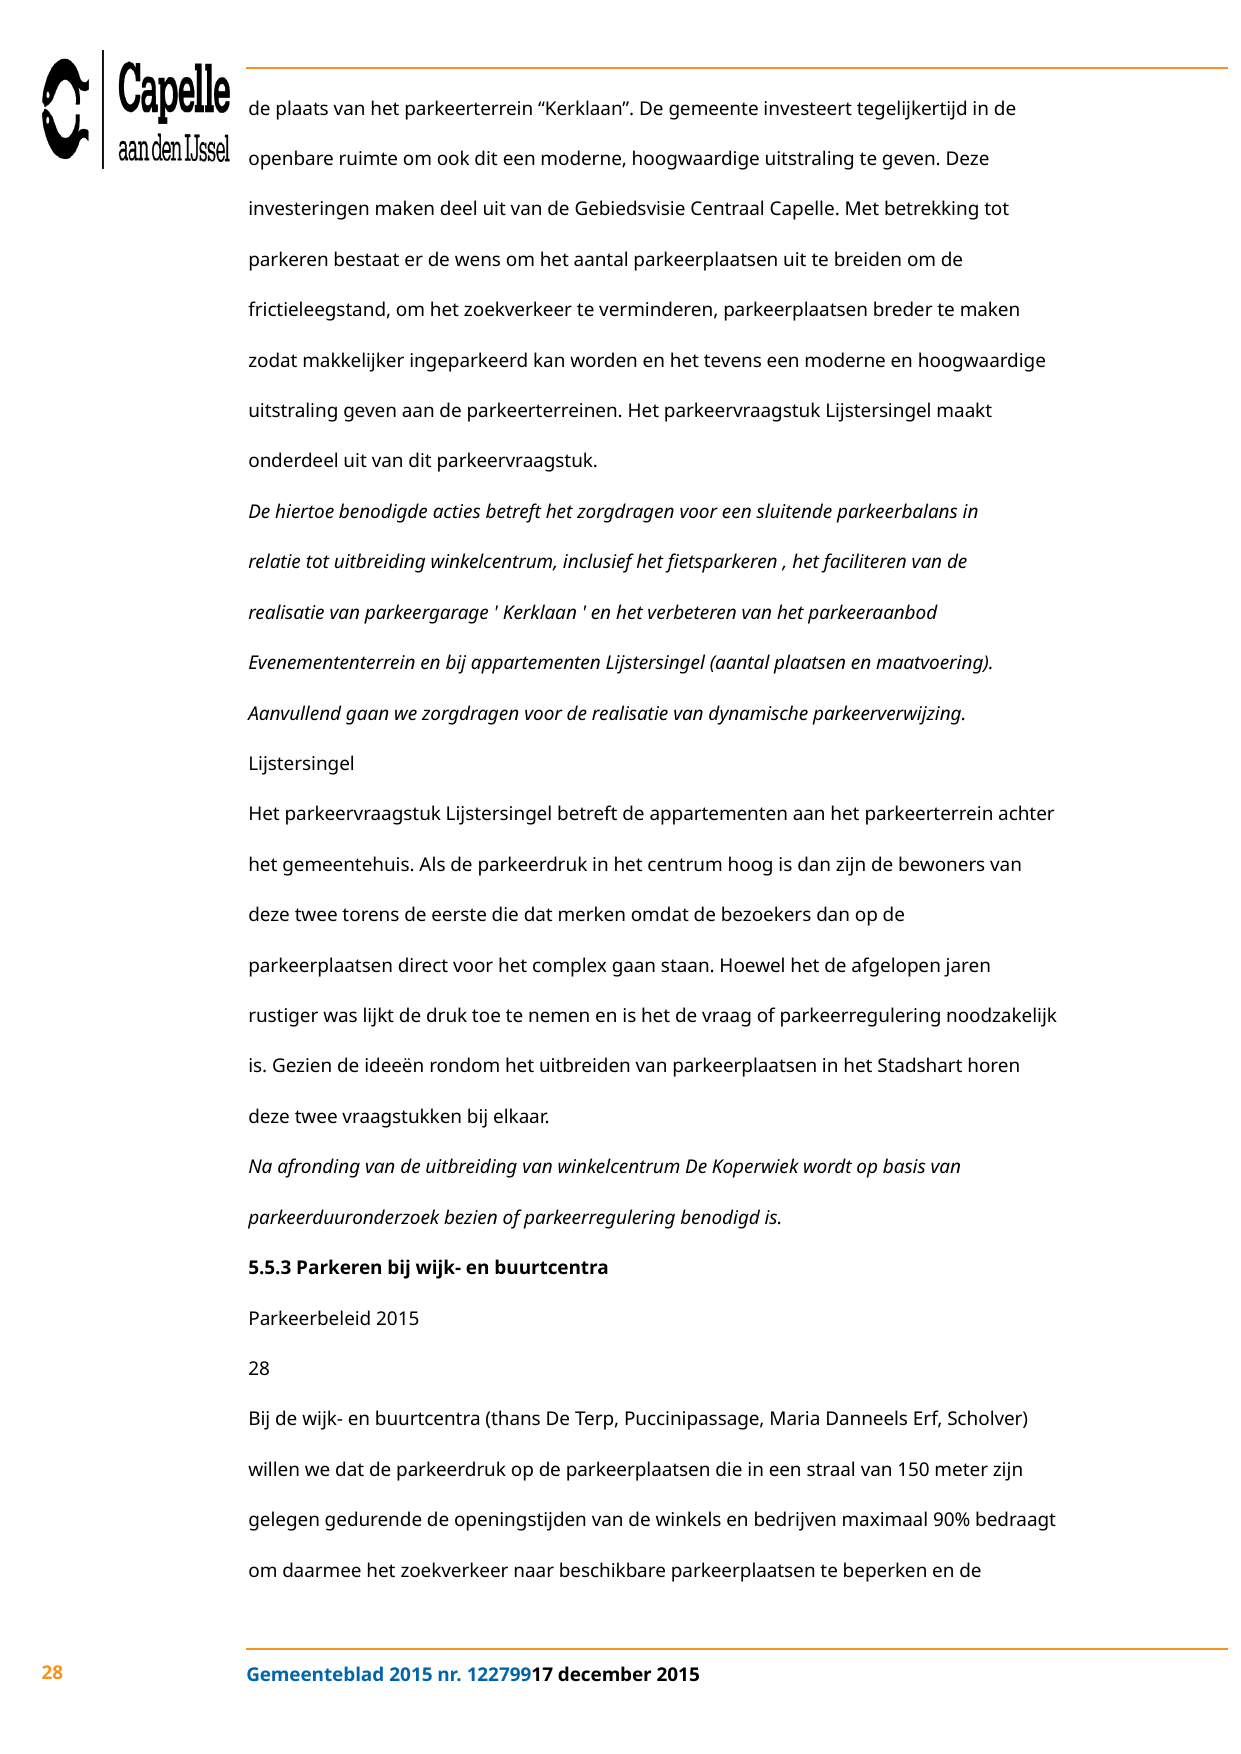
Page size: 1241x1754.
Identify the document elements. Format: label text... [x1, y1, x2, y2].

text 5.5.3 Parkeren bij wijk- en buurtcentra [248, 1254, 1152, 1280]
text deze twee torens de eerste die dat merken omdat de bezoekers dan op de [248, 901, 1152, 927]
text realisatie van parkeergarage ' Kerklaan ' en het verbeteren van het parkeeraanbod [248, 599, 1152, 625]
text deze twee vraagstukken bij elkaar. [248, 1103, 1152, 1129]
text willen we dat de parkeerdruk op de parkeerplaatsen die in een straal van 150 meter zijn [248, 1456, 1152, 1482]
text frictieleegstand, om het zoekverkeer te verminderen, parkeerplaatsen breder te maken [248, 296, 1152, 322]
text parkeren bestaat er de wens om het aantal parkeerplaatsen uit te breiden om de [248, 246, 1152, 272]
text uitstraling geven aan de parkeerterreinen. Het parkeervraagstuk Lijstersingel maakt [248, 397, 1152, 423]
text onderdeel uit van dit parkeervraagstuk. [248, 448, 1152, 473]
picture [41, 47, 231, 172]
text rustiger was lijkt de druk toe te nemen en is het de vraag of parkeerregulering noodzakelijk [248, 1002, 1152, 1028]
text investeringen maken deel uit van de Gebiedsvisie Centraal Capelle. Met betrekking tot [248, 196, 1152, 221]
text Na afronding van de uitbreiding van winkelcentrum De Koperwiek wordt op basis van [248, 1153, 1152, 1179]
text Evenemententerrein en bij appartementen Lijstersingel (aantal plaatsen en maatvoering). [248, 649, 1152, 675]
text relatie tot uitbreiding winkelcentrum, inclusief het fietsparkeren , het faciliteren van de [248, 548, 1152, 574]
text 28 [248, 1355, 1152, 1381]
text Aanvullend gaan we zorgdragen voor de realisatie van dynamische parkeerverwijzing. [248, 700, 1152, 726]
text het gemeentehuis. Als de parkeerdruk in het centrum hoog is dan zijn de bewoners van [248, 851, 1152, 877]
text de plaats van het parkeerterrein “Kerklaan”. De gemeente investeert tegelijkertijd in de [248, 95, 1152, 121]
text Parkeerbeleid 2015 [248, 1305, 1152, 1331]
text Het parkeervraagstuk Lijstersingel betreft de appartementen aan het parkeerterrein achter [248, 801, 1152, 826]
text is. Gezien de ideeën rondom het uitbreiden van parkeerplaatsen in het Stadshart horen [248, 1053, 1152, 1078]
text Bij de wijk- en buurtcentra (thans De Terp, Puccinipassage, Maria Danneels Erf, Scholver) [248, 1406, 1152, 1431]
text openbare ruimte om ook dit een moderne, hoogwaardige uitstraling te geven. Deze [248, 145, 1152, 171]
text parkeerplaatsen direct voor het complex gaan staan. Hoewel het de afgelopen jaren [248, 952, 1152, 978]
text Lijstersingel [248, 750, 1152, 776]
text De hiertoe benodigde acties betreft het zorgdragen voor een sluitende parkeerbalans in [248, 498, 1152, 524]
text parkeerduuronderzoek bezien of parkeerregulering benodigd is. [248, 1204, 1152, 1230]
text zodat makkelijker ingeparkeerd kan worden en het tevens een moderne en hoogwaardige [248, 347, 1152, 373]
text om daarmee het zoekverkeer naar beschikbare parkeerplaatsen te beperken en de [248, 1557, 1152, 1583]
text gelegen gedurende de openingstijden van de winkels en bedrijven maximaal 90% bedraagt [248, 1506, 1152, 1532]
